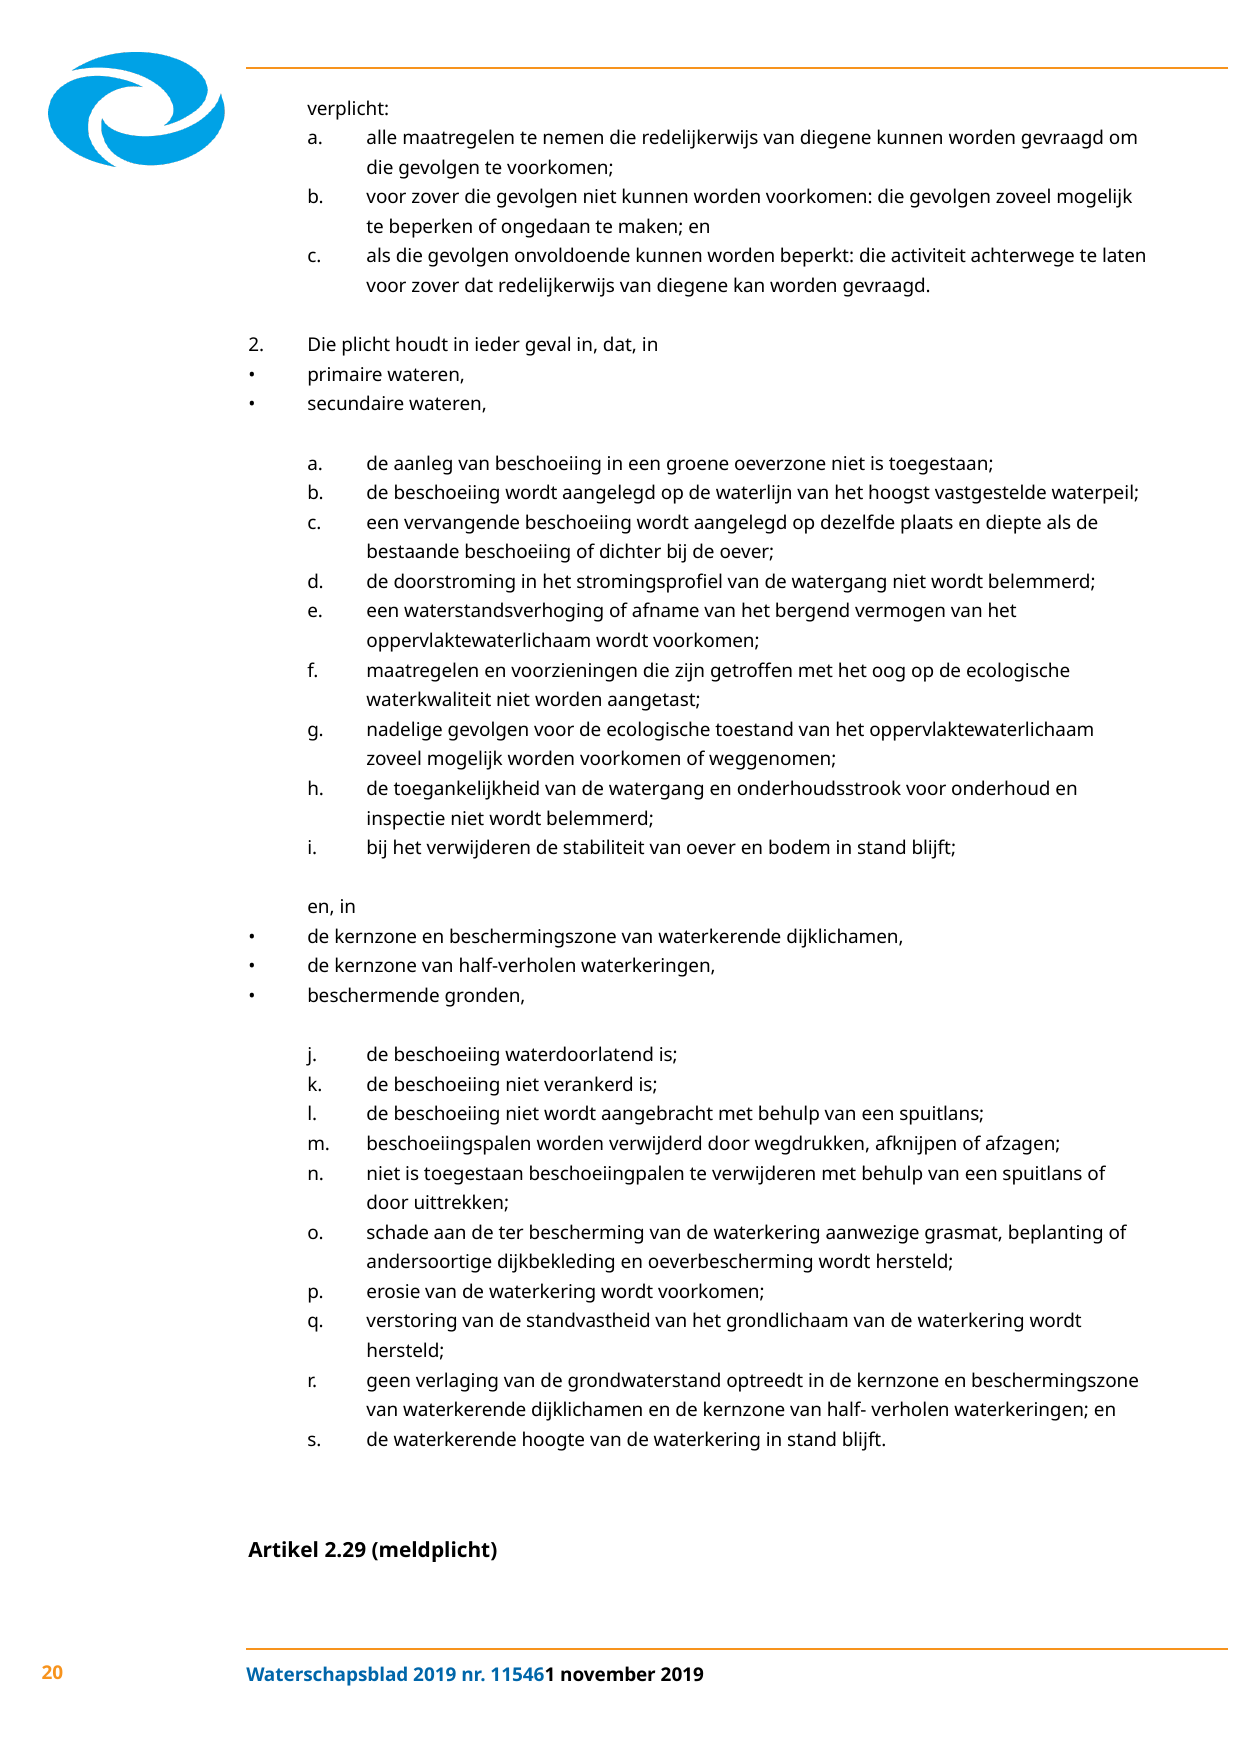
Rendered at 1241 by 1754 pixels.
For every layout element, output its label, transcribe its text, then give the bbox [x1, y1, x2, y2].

list schade aan de ter bescherming van de waterkering aanwezige grasmat, beplanting of andersoortige dijkbekleding en oeverbescherming wordt hersteld; [307, 1219, 1152, 1274]
picture [41, 47, 231, 172]
list erosie van de waterkering wordt voorkomen; [307, 1278, 1152, 1304]
list als die gevolgen onvoldoende kunnen worden beperkt: die activiteit achterwege te laten voor zover dat redelijkerwijs van diegene kan worden gevraagd. [307, 243, 1152, 298]
list beschermende gronden, [248, 982, 1152, 1008]
list de kernzone en beschermingszone van waterkerende dijklichamen, [248, 923, 1152, 949]
list de beschoeiing wordt aangelegd op de waterlijn van het hoogst vastgestelde waterpeil; [307, 479, 1152, 505]
list bij het verwijderen de stabiliteit van oever en bodem in stand blijft; [307, 834, 1152, 860]
list nadelige gevolgen voor de ecologische toestand van het oppervlaktewaterlichaam zoveel mogelijk worden voorkomen of weggenomen; [307, 716, 1152, 771]
list voor zover die gevolgen niet kunnen worden voorkomen: die gevolgen zoveel mogelijk te beperken of ongedaan te maken; en [307, 183, 1152, 239]
list beschoeiingspalen worden verwijderd door wegdrukken, afknijpen of afzagen; [307, 1130, 1152, 1156]
list een vervangende beschoeiing wordt aangelegd op dezelfde plaats en diepte als de bestaande beschoeiing of dichter bij de oever; [307, 509, 1152, 564]
text Artikel 2.29 (meldplicht) [248, 1536, 1152, 1564]
list en, in [248, 893, 1152, 919]
list secundaire wateren, [248, 391, 1152, 416]
list primaire wateren, [248, 361, 1152, 387]
list de toegankelijkheid van de watergang en onderhoudsstrook voor onderhoud en inspectie niet wordt belemmerd; [307, 775, 1152, 831]
list de waterkerende hoogte van de waterkering in stand blijft. [307, 1426, 1152, 1452]
list de beschoeiing waterdoorlatend is; [307, 1041, 1152, 1067]
list niet is toegestaan beschoeiingpalen te verwijderen met behulp van een spuitlans of door uittrekken; [307, 1160, 1152, 1215]
list alle maatregelen te nemen die redelijkerwijs van diegene kunnen worden gevraagd om die gevolgen te voorkomen; [307, 124, 1152, 180]
list de kernzone van half-verholen waterkeringen, [248, 953, 1152, 978]
list verstoring van de standvastheid van het grondlichaam van de waterkering wordt hersteld; [307, 1308, 1152, 1363]
list geen verlaging van de grondwaterstand optreedt in de kernzone en beschermingszone van waterkerende dijklichamen en de kernzone van half- verholen waterkeringen; en [307, 1367, 1152, 1422]
list verplicht: [248, 95, 1152, 121]
list de beschoeiing niet verankerd is; [307, 1071, 1152, 1097]
list de doorstroming in het stromingsprofiel van de watergang niet wordt belemmerd; [307, 568, 1152, 594]
list de beschoeiing niet wordt aangebracht met behulp van een spuitlans; [307, 1101, 1152, 1126]
list Die plicht houdt in ieder geval in, dat, in [248, 331, 1152, 357]
list maatregelen en voorzieningen die zijn getroffen met het oog op de ecologische waterkwaliteit niet worden aangetast; [307, 657, 1152, 712]
list de aanleg van beschoeiing in een groene oeverzone niet is toegestaan; [307, 450, 1152, 476]
list een waterstandsverhoging of afname van het bergend vermogen van het oppervlaktewaterlichaam wordt voorkomen; [307, 598, 1152, 653]
